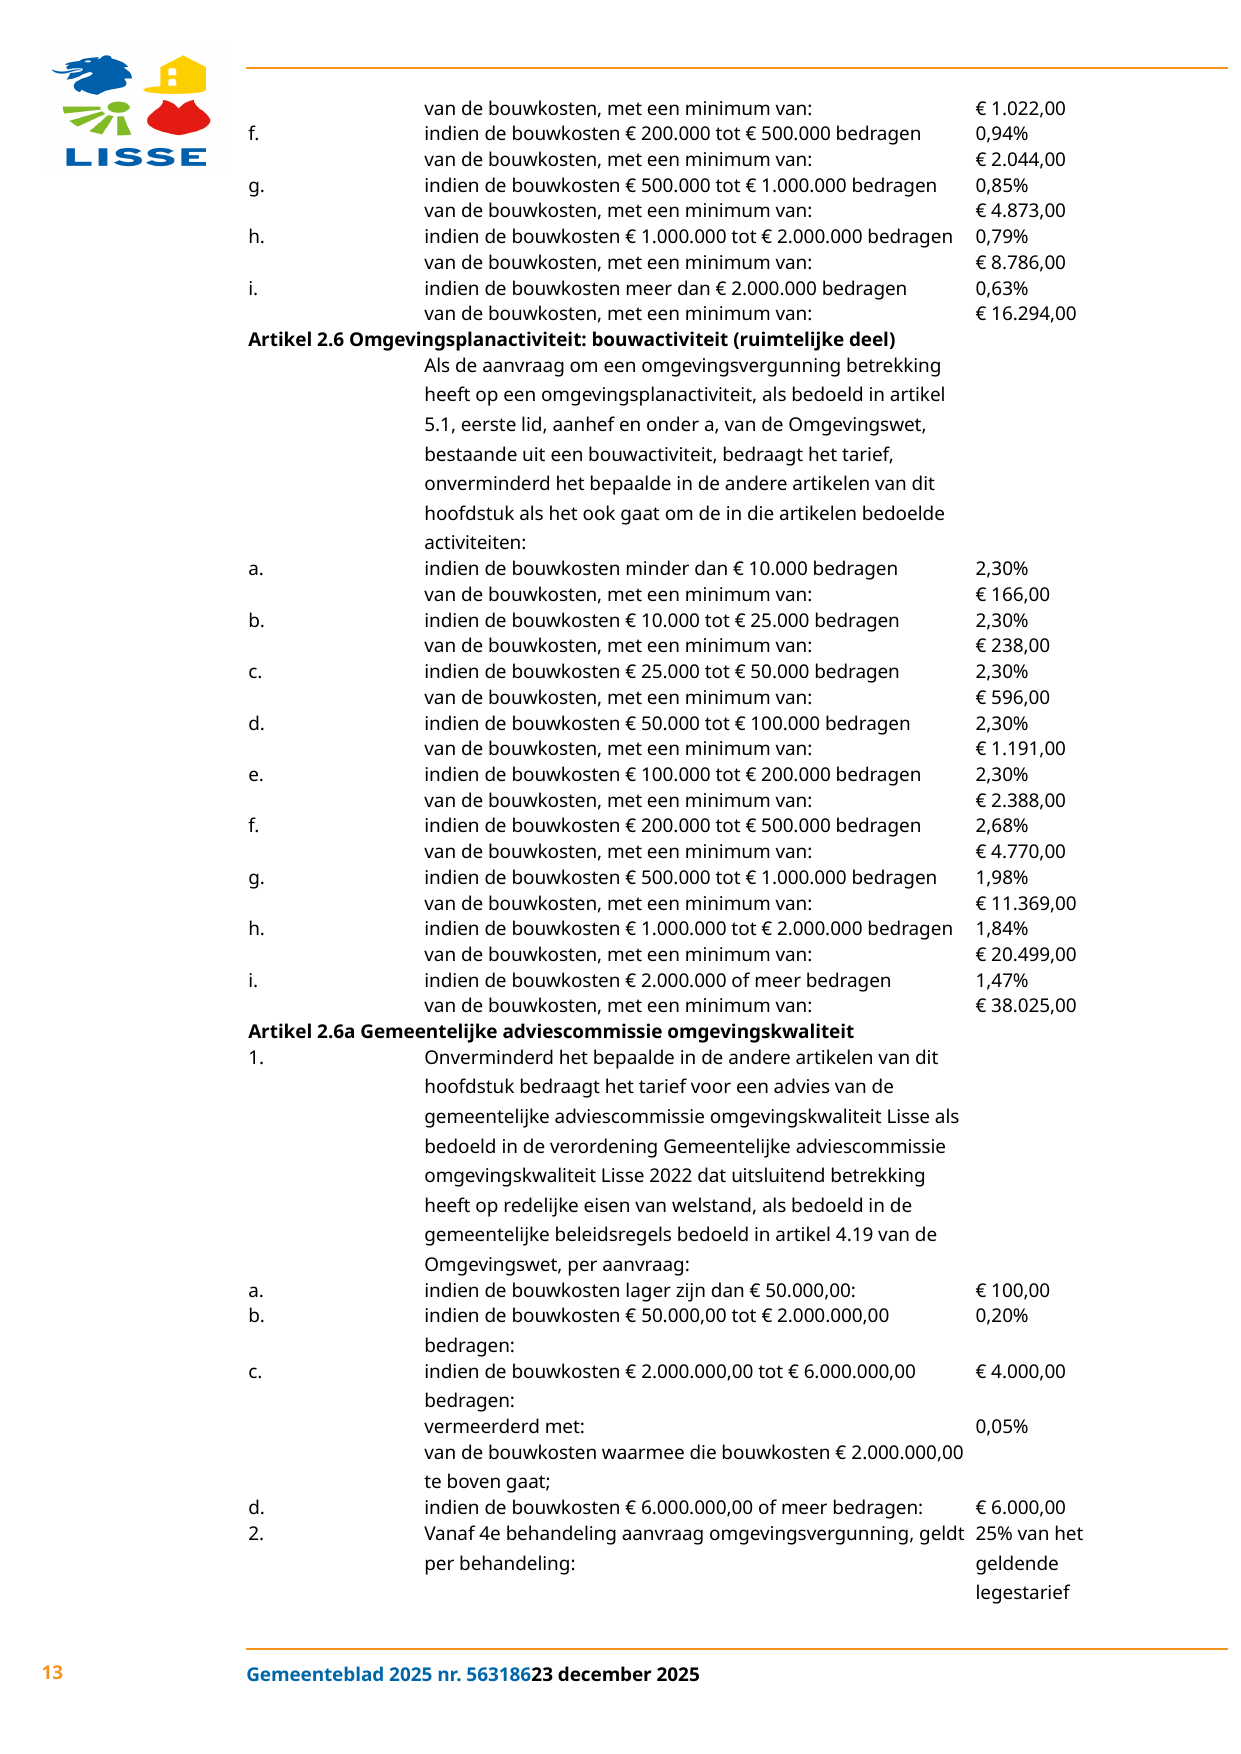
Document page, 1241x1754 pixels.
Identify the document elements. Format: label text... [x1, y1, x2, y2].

table_cell van de bouwkosten, met een minimum van: [424, 249, 975, 275]
table_cell € 4.000,00 [975, 1358, 1152, 1413]
table_cell 0,85% [975, 172, 1152, 198]
table_cell € 1.022,00 [975, 95, 1152, 121]
table_cell € 1.191,00 [975, 735, 1152, 761]
table_cell indien de bouwkosten € 500.000 tot € 1.000.000 bedragen [424, 864, 975, 890]
table_cell € 100,00 [975, 1277, 1152, 1303]
picture [41, 47, 231, 172]
table_cell [248, 633, 424, 658]
table_cell 1,84% [975, 916, 1152, 941]
table_cell € 6.000,00 [975, 1494, 1152, 1520]
table_cell [248, 993, 424, 1018]
table_cell indien de bouwkosten € 200.000 tot € 500.000 bedragen [424, 813, 975, 838]
table_cell van de bouwkosten, met een minimum van: [424, 735, 975, 761]
table_cell g. [248, 172, 424, 198]
table_cell 2,30% [975, 710, 1152, 735]
table_cell van de bouwkosten, met een minimum van: [424, 198, 975, 223]
table_cell Als de aanvraag om een omgevingsvergunning betrekking heeft op een omgevingsplanactiviteit, als bedoeld in artikel 5.1, eerste lid, aanhef en onder a, van de Omgevingswet, bestaande uit een bouwactiviteit, bedraagt het tarief, onverminderd het bepaalde in de andere artikelen van dit hoofdstuk als het ook gaat om de in die artikelen bedoelde activiteiten: [424, 352, 975, 555]
table_cell [248, 95, 424, 121]
table_cell [248, 787, 424, 813]
table_cell h. [248, 224, 424, 249]
table_cell indien de bouwkosten € 6.000.000,00 of meer bedragen: [424, 1494, 975, 1520]
table_cell Vanaf 4e behandeling aanvraag omgevingsvergunning, geldt per behandeling: [424, 1520, 975, 1605]
table_cell 2,30% [975, 658, 1152, 684]
table_cell € 166,00 [975, 581, 1152, 607]
table_cell van de bouwkosten, met een minimum van: [424, 95, 975, 121]
table_cell vermeerderd met: [424, 1413, 975, 1439]
table_cell 0,94% [975, 121, 1152, 146]
table_cell g. [248, 864, 424, 890]
table_cell indien de bouwkosten minder dan € 10.000 bedragen [424, 555, 975, 581]
table_cell indien de bouwkosten € 25.000 tot € 50.000 bedragen [424, 658, 975, 684]
table_cell a. [248, 555, 424, 581]
table_cell 2,30% [975, 761, 1152, 787]
table_cell € 596,00 [975, 684, 1152, 710]
table_cell van de bouwkosten, met een minimum van: [424, 301, 975, 326]
table_cell € 238,00 [975, 633, 1152, 658]
table_cell [248, 890, 424, 916]
table_cell indien de bouwkosten € 50.000 tot € 100.000 bedragen [424, 710, 975, 735]
table_cell Artikel 2.6a Gemeentelijke adviescommissie omgevingskwaliteit [248, 1019, 1152, 1044]
table_cell indien de bouwkosten € 10.000 tot € 25.000 bedragen [424, 607, 975, 632]
table_cell indien de bouwkosten € 2.000.000 of meer bedragen [424, 967, 975, 993]
table_cell d. [248, 710, 424, 735]
table_cell van de bouwkosten, met een minimum van: [424, 787, 975, 813]
table_cell 2,30% [975, 607, 1152, 632]
table_cell 1. [248, 1044, 424, 1277]
table_cell € 4.770,00 [975, 838, 1152, 864]
table_cell [248, 1413, 424, 1439]
table_cell [975, 1044, 1152, 1277]
table_cell e. [248, 761, 424, 787]
table_cell 0,63% [975, 275, 1152, 301]
table_cell [248, 684, 424, 710]
table_cell van de bouwkosten, met een minimum van: [424, 993, 975, 1018]
table_cell 2. [248, 1520, 424, 1605]
table_cell f. [248, 121, 424, 146]
table_cell € 16.294,00 [975, 301, 1152, 326]
table_cell [975, 352, 1152, 555]
table_cell i. [248, 275, 424, 301]
table_cell 0,20% [975, 1303, 1152, 1358]
table_cell [248, 735, 424, 761]
table_cell € 20.499,00 [975, 941, 1152, 967]
table_cell c. [248, 1358, 424, 1413]
table_cell indien de bouwkosten € 50.000,00 tot € 2.000.000,00 bedragen: [424, 1303, 975, 1358]
table_cell [248, 581, 424, 607]
table_cell van de bouwkosten, met een minimum van: [424, 581, 975, 607]
table_cell € 2.044,00 [975, 146, 1152, 172]
table_cell [248, 352, 424, 555]
table_cell van de bouwkosten waarmee die bouwkosten € 2.000.000,00 te boven gaat; [424, 1439, 975, 1494]
table_cell van de bouwkosten, met een minimum van: [424, 890, 975, 916]
table_cell indien de bouwkosten € 1.000.000 tot € 2.000.000 bedragen [424, 916, 975, 941]
table_cell van de bouwkosten, met een minimum van: [424, 146, 975, 172]
table_cell van de bouwkosten, met een minimum van: [424, 633, 975, 658]
table_cell [248, 146, 424, 172]
table_cell € 4.873,00 [975, 198, 1152, 223]
table_cell d. [248, 1494, 424, 1520]
table_cell c. [248, 658, 424, 684]
table_cell € 38.025,00 [975, 993, 1152, 1018]
table_cell indien de bouwkosten € 1.000.000 tot € 2.000.000 bedragen [424, 224, 975, 249]
table_cell b. [248, 607, 424, 632]
table_cell [248, 941, 424, 967]
table_cell indien de bouwkosten € 200.000 tot € 500.000 bedragen [424, 121, 975, 146]
table_cell 0,05% [975, 1413, 1152, 1439]
table_cell € 2.388,00 [975, 787, 1152, 813]
table_cell 1,47% [975, 967, 1152, 993]
table_cell [248, 301, 424, 326]
table_cell van de bouwkosten, met een minimum van: [424, 838, 975, 864]
table_cell indien de bouwkosten € 100.000 tot € 200.000 bedragen [424, 761, 975, 787]
table_cell [248, 1439, 424, 1494]
table_cell € 8.786,00 [975, 249, 1152, 275]
table_cell b. [248, 1303, 424, 1358]
table_cell van de bouwkosten, met een minimum van: [424, 941, 975, 967]
table_cell 2,68% [975, 813, 1152, 838]
table_cell 2,30% [975, 555, 1152, 581]
table_cell € 11.369,00 [975, 890, 1152, 916]
table_cell indien de bouwkosten € 500.000 tot € 1.000.000 bedragen [424, 172, 975, 198]
table_cell Onverminderd het bepaalde in de andere artikelen van dit hoofdstuk bedraagt het tarief voor een advies van de gemeentelijke adviescommissie omgevingskwaliteit Lisse als bedoeld in de verordening Gemeentelijke adviescommissie omgevingskwaliteit Lisse 2022 dat uitsluitend betrekking heeft op redelijke eisen van welstand, als bedoeld in de gemeentelijke beleidsregels bedoeld in artikel 4.19 van de Omgevingswet, per aanvraag: [424, 1044, 975, 1277]
table_cell van de bouwkosten, met een minimum van: [424, 684, 975, 710]
table_cell 25% van het geldende legestarief [975, 1520, 1152, 1605]
table_cell [248, 838, 424, 864]
table_cell indien de bouwkosten € 2.000.000,00 tot € 6.000.000,00 bedragen: [424, 1358, 975, 1413]
table_cell 1,98% [975, 864, 1152, 890]
table_cell indien de bouwkosten lager zijn dan € 50.000,00: [424, 1277, 975, 1303]
table_cell f. [248, 813, 424, 838]
table_cell 0,79% [975, 224, 1152, 249]
table_cell indien de bouwkosten meer dan € 2.000.000 bedragen [424, 275, 975, 301]
table_cell [248, 249, 424, 275]
table_cell i. [248, 967, 424, 993]
table_cell a. [248, 1277, 424, 1303]
table_cell h. [248, 916, 424, 941]
table_cell [248, 198, 424, 223]
table_cell Artikel 2.6 Omgevingsplanactiviteit: bouwactiviteit (ruimtelijke deel) [248, 326, 1152, 352]
table_cell [975, 1439, 1152, 1494]
